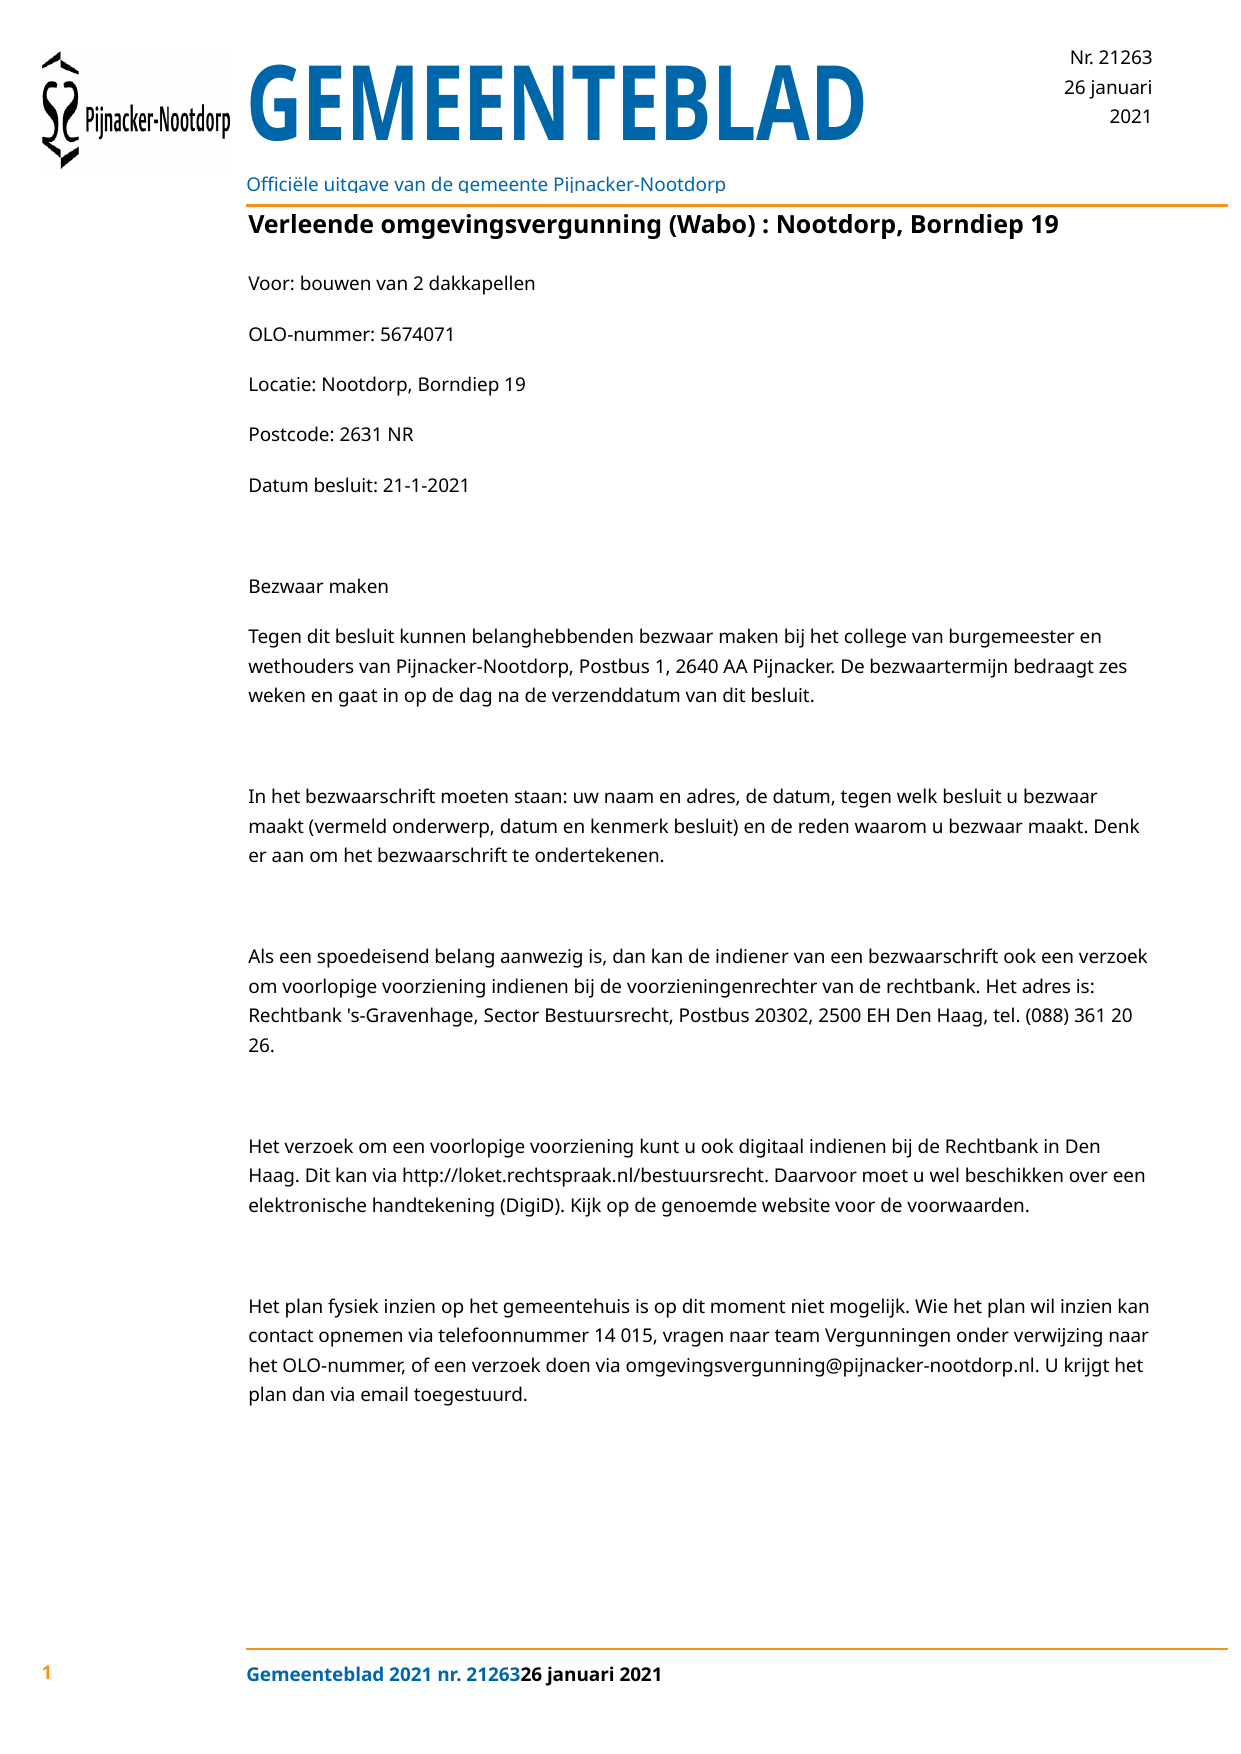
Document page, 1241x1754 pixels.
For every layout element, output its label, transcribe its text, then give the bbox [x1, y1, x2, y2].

text Bezwaar maken [248, 573, 1152, 598]
text Datum besluit: 21-1-2021 [248, 472, 1152, 498]
text Voor: bouwen van 2 dakkapellen [248, 270, 1152, 296]
text Het verzoek om een voorlopige voorziening kunt u ook digitaal indienen bij de Rechtbank in Den Haag. Dit kan via http://loket.rechtspraak.nl/bestuursrecht. Daarvoor moet u wel beschikken over een elektronische handtekening (DigiD). Kijk op de genoemde website voor de voorwaarden. [248, 1133, 1152, 1218]
text Verleende omgevingsvergunning (Wabo) : Nootdorp, Borndiep 19 [248, 207, 1152, 241]
text In het bezwaarschrift moeten staan: uw naam en adres, de datum, tegen welk besluit u bezwaar maakt (vermeld onderwerp, datum en kenmerk besluit) en de reden waarom u bezwaar maakt. Denk er aan om het bezwaarschrift te ondertekenen. [248, 783, 1152, 868]
text Het plan fysiek inzien op het gemeentehuis is op dit moment niet mogelijk. Wie het plan wil inzien kan contact opnemen via telefoonnummer 14 015, vragen naar team Vergunningen onder verwijzing naar het OLO-nummer, of een verzoek doen via omgevingsvergunning@pijnacker-nootdorp.nl. U krijgt het plan dan via email toegestuurd. [248, 1293, 1152, 1407]
text OLO-nummer: 5674071 [248, 321, 1152, 346]
text Tegen dit besluit kunnen belanghebbenden bezwaar maken bij het college van burgemeester en wethouders van Pijnacker-Nootdorp, Postbus 1, 2640 AA Pijnacker. De bezwaartermijn bedraagt zes weken en gaat in op de dag na de verzenddatum van dit besluit. [248, 623, 1152, 708]
text Postcode: 2631 NR [248, 422, 1152, 447]
text Als een spoedeisend belang aanwezig is, dan kan de indiener van een bezwaarschrift ook een verzoek om voorlopige voorziening indienen bij de voorzieningenrechter van de rechtbank. Het adres is: Rechtbank 's-Gravenhage, Sector Bestuursrecht, Postbus 20302, 2500 EH Den Haag, tel. (088) 361 20 26. [248, 943, 1152, 1058]
picture [41, 47, 231, 172]
text Locatie: Nootdorp, Borndiep 19 [248, 371, 1152, 397]
